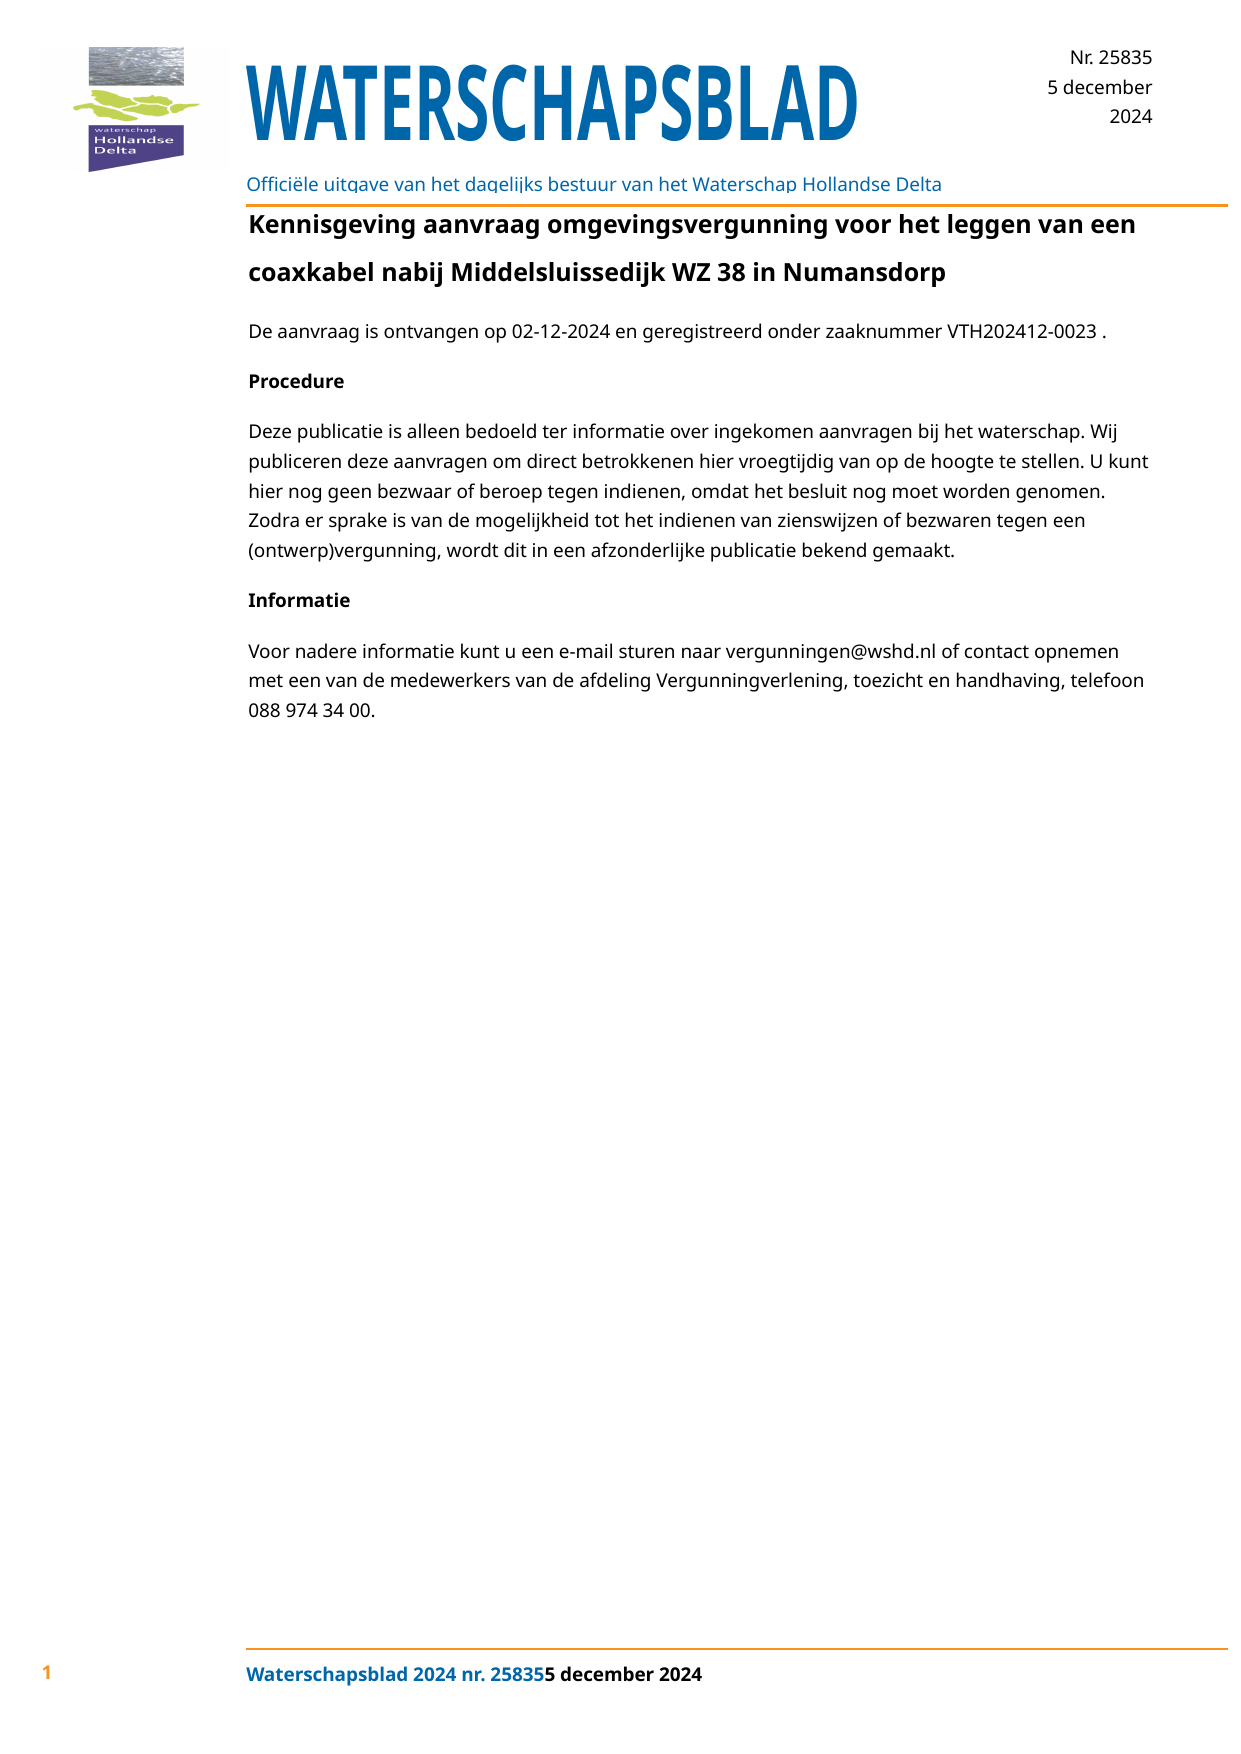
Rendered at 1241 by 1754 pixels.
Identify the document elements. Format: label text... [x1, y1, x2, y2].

text Deze publicatie is alleen bedoeld ter informatie over ingekomen aanvragen bij het waterschap. Wij publiceren deze aanvragen om direct betrokkenen hier vroegtijdig van op de hoogte te stellen. U kunt hier nog geen bezwaar of beroep tegen indienen, omdat het besluit nog moet worden genomen. Zodra er sprake is van de mogelijkheid tot het indienen van zienswijzen of bezwaren tegen een (ontwerp)vergunning, wordt dit in een afzonderlijke publicatie bekend gemaakt. [248, 419, 1152, 563]
text Voor nadere informatie kunt u een e-mail sturen naar vergunningen@wshd.nl of contact opnemen met een van de medewerkers van de afdeling Vergunningverlening, toezicht en handhaving, telefoon 088 974 34 00. [248, 638, 1152, 723]
text Informatie [248, 587, 1152, 613]
text De aanvraag is ontvangen op 02-12-2024 en geregistreerd onder zaaknummer VTH202412-0023 . [248, 318, 1152, 344]
text Kennisgeving aanvraag omgevingsvergunning voor het leggen van een coaxkabel nabij Middelsluissedijk WZ 38 in Numansdorp [248, 207, 1152, 288]
text Procedure [248, 368, 1152, 394]
picture [41, 47, 231, 172]
